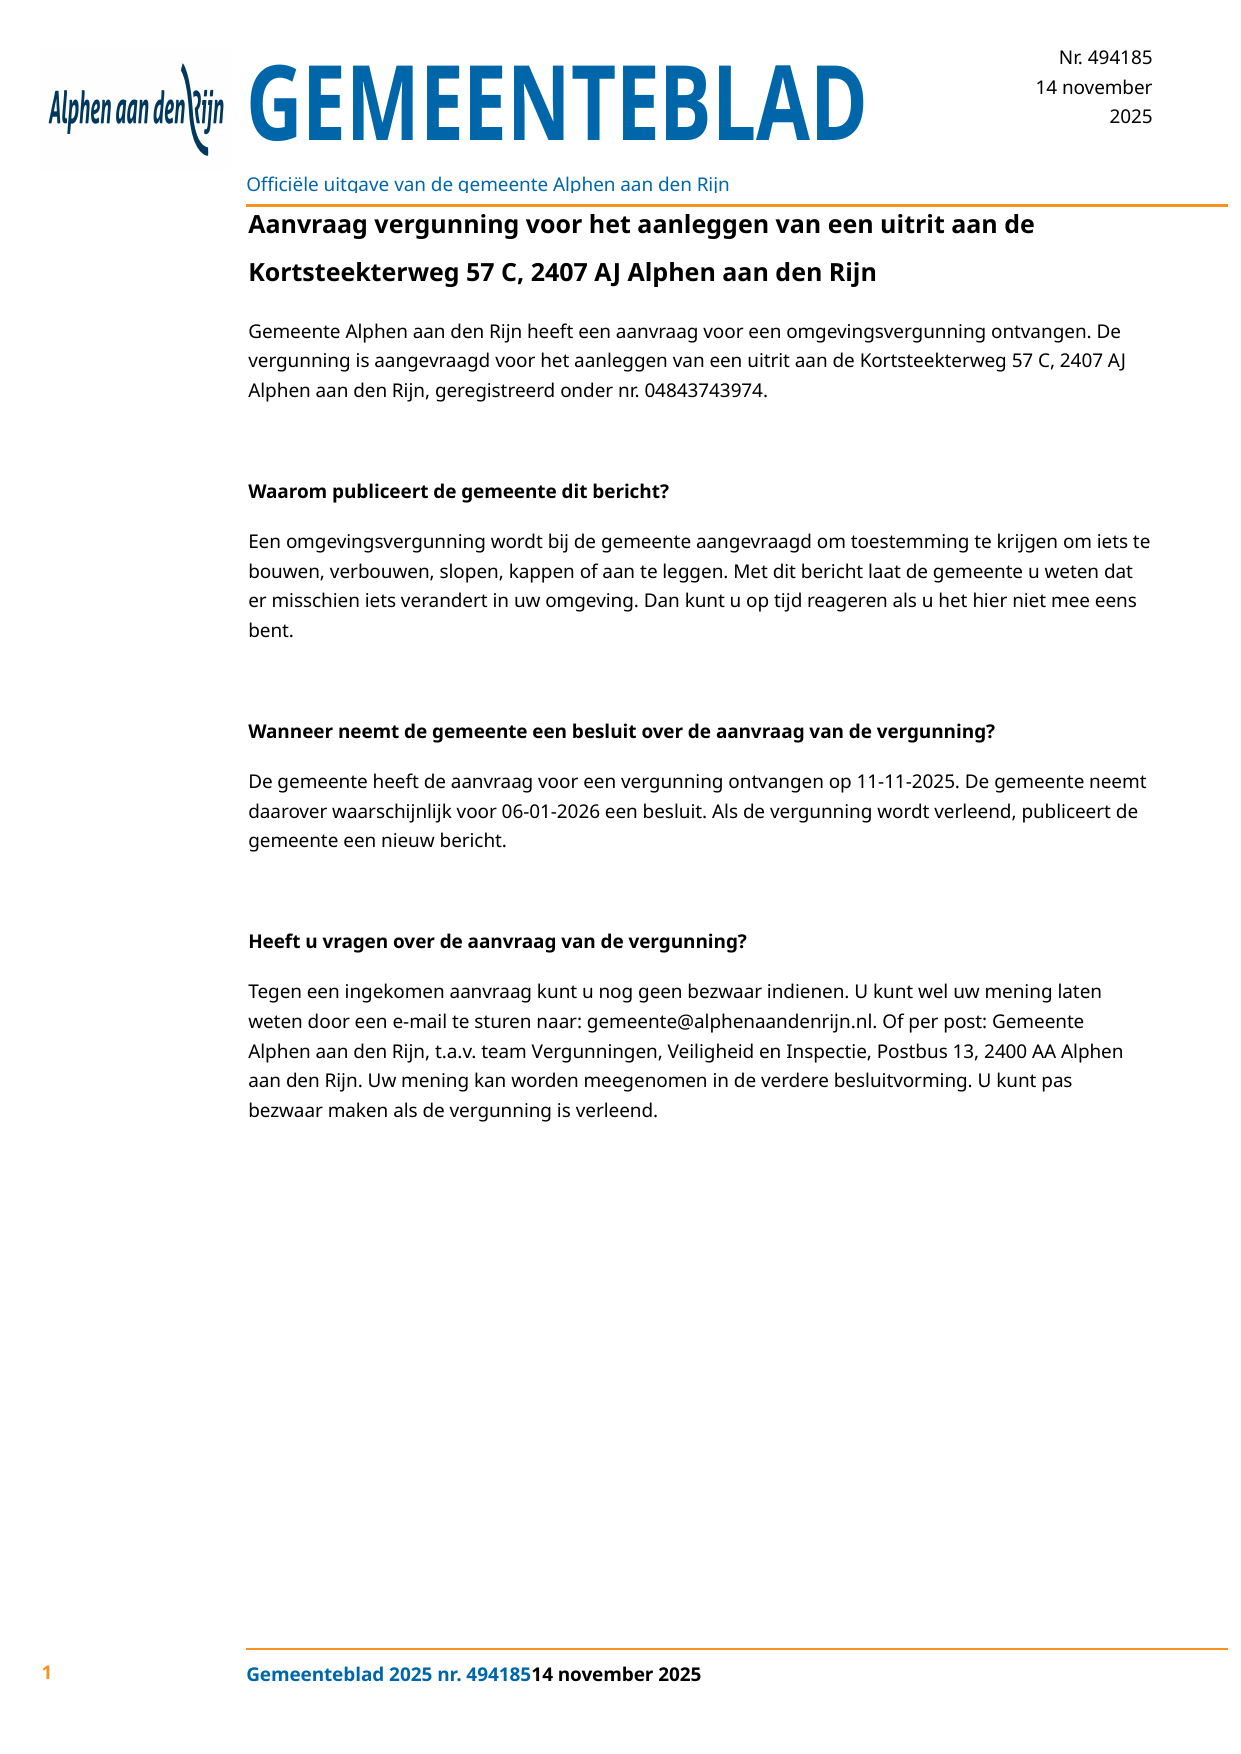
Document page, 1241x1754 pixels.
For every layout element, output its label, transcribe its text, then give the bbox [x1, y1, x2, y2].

text Tegen een ingekomen aanvraag kunt u nog geen bezwaar indienen. U kunt wel uw mening laten weten door een e-mail te sturen naar: gemeente@alphenaandenrijn.nl. Of per post: Gemeente Alphen aan den Rijn, t.a.v. team Vergunningen, Veiligheid en Inspectie, Postbus 13, 2400 AA Alphen aan den Rijn. Uw mening kan worden meegenomen in de verdere besluitvorming. U kunt pas bezwaar maken als de vergunning is verleend. [248, 979, 1152, 1123]
picture [41, 47, 231, 172]
text Waarom publiceert de gemeente dit bericht? [248, 478, 1152, 504]
text Een omgevingsvergunning wordt bij de gemeente aangevraagd om toestemming te krijgen om iets te bouwen, verbouwen, slopen, kappen of aan te leggen. Met dit bericht laat de gemeente u weten dat er misschien iets verandert in uw omgeving. Dan kunt u op tijd reageren als u het hier niet mee eens bent. [248, 528, 1152, 643]
text Gemeente Alphen aan den Rijn heeft een aanvraag voor een omgevingsvergunning ontvangen. De vergunning is aangevraagd voor het aanleggen van een uitrit aan de Kortsteekterweg 57 C, 2407 AJ Alphen aan den Rijn, geregistreerd onder nr. 04843743974. [248, 318, 1152, 403]
text De gemeente heeft de aanvraag voor een vergunning ontvangen op 11-11-2025. De gemeente neemt daarover waarschijnlijk voor 06-01-2026 een besluit. Als de vergunning wordt verleend, publiceert de gemeente een nieuw bericht. [248, 768, 1152, 853]
text Aanvraag vergunning voor het aanleggen van een uitrit aan de Kortsteekterweg 57 C, 2407 AJ Alphen aan den Rijn [248, 207, 1152, 288]
text Heeft u vragen over de aanvraag van de vergunning? [248, 928, 1152, 954]
text Wanneer neemt de gemeente een besluit over de aanvraag van de vergunning? [248, 718, 1152, 744]
